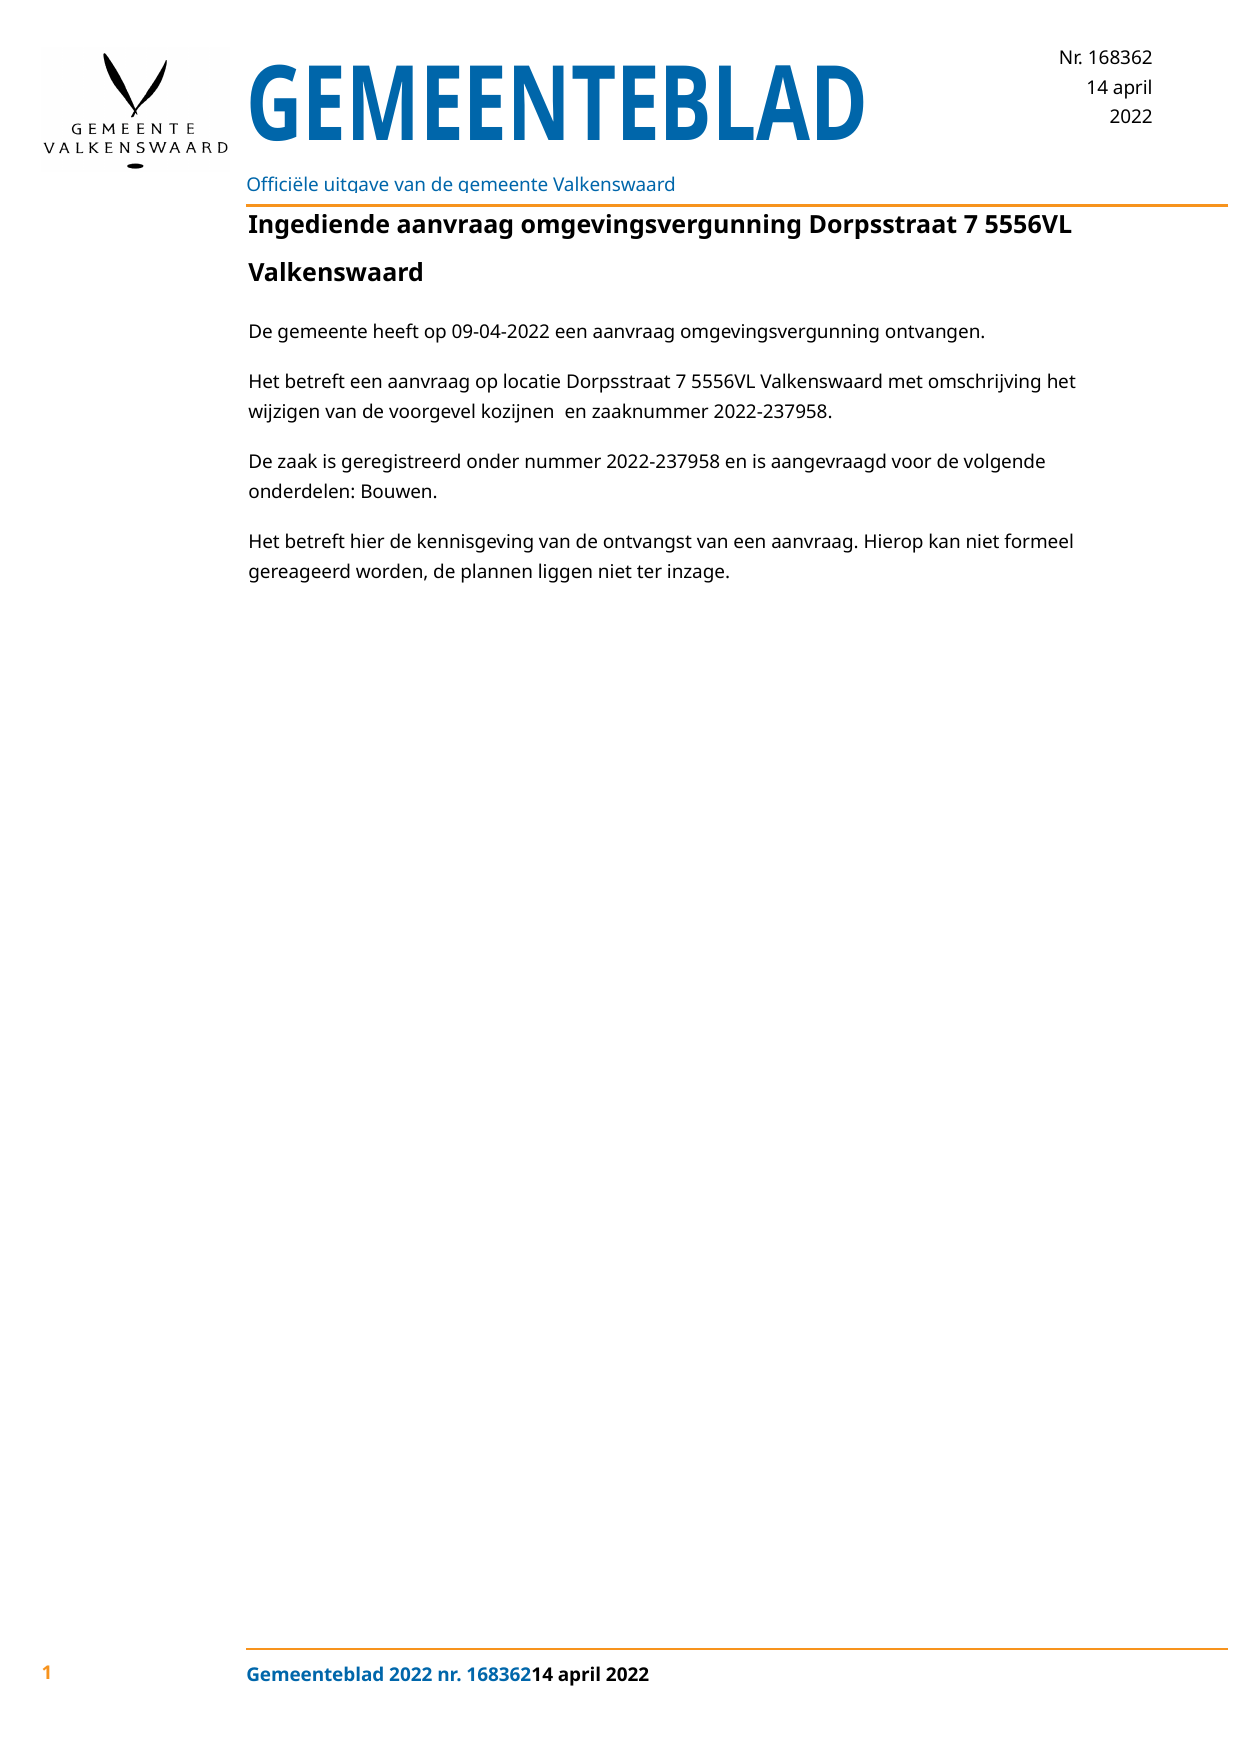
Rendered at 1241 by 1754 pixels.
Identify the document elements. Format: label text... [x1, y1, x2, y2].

text Ingediende aanvraag omgevingsvergunning Dorpsstraat 7 5556VL Valkenswaard [248, 207, 1152, 288]
text De gemeente heeft op 09-04-2022 een aanvraag omgevingsvergunning ontvangen. [248, 318, 1152, 344]
text Het betreft hier de kennisgeving van de ontvangst van een aanvraag. Hierop kan niet formeel gereageerd worden, de plannen liggen niet ter inzage. [248, 528, 1152, 584]
picture [41, 47, 231, 172]
text Het betreft een aanvraag op locatie Dorpsstraat 7 5556VL Valkenswaard met omschrijving het wijzigen van de voorgevel kozijnen en zaaknummer 2022-237958. [248, 368, 1152, 424]
text De zaak is geregistreerd onder nummer 2022-237958 en is aangevraagd voor de volgende onderdelen: Bouwen. [248, 448, 1152, 504]
